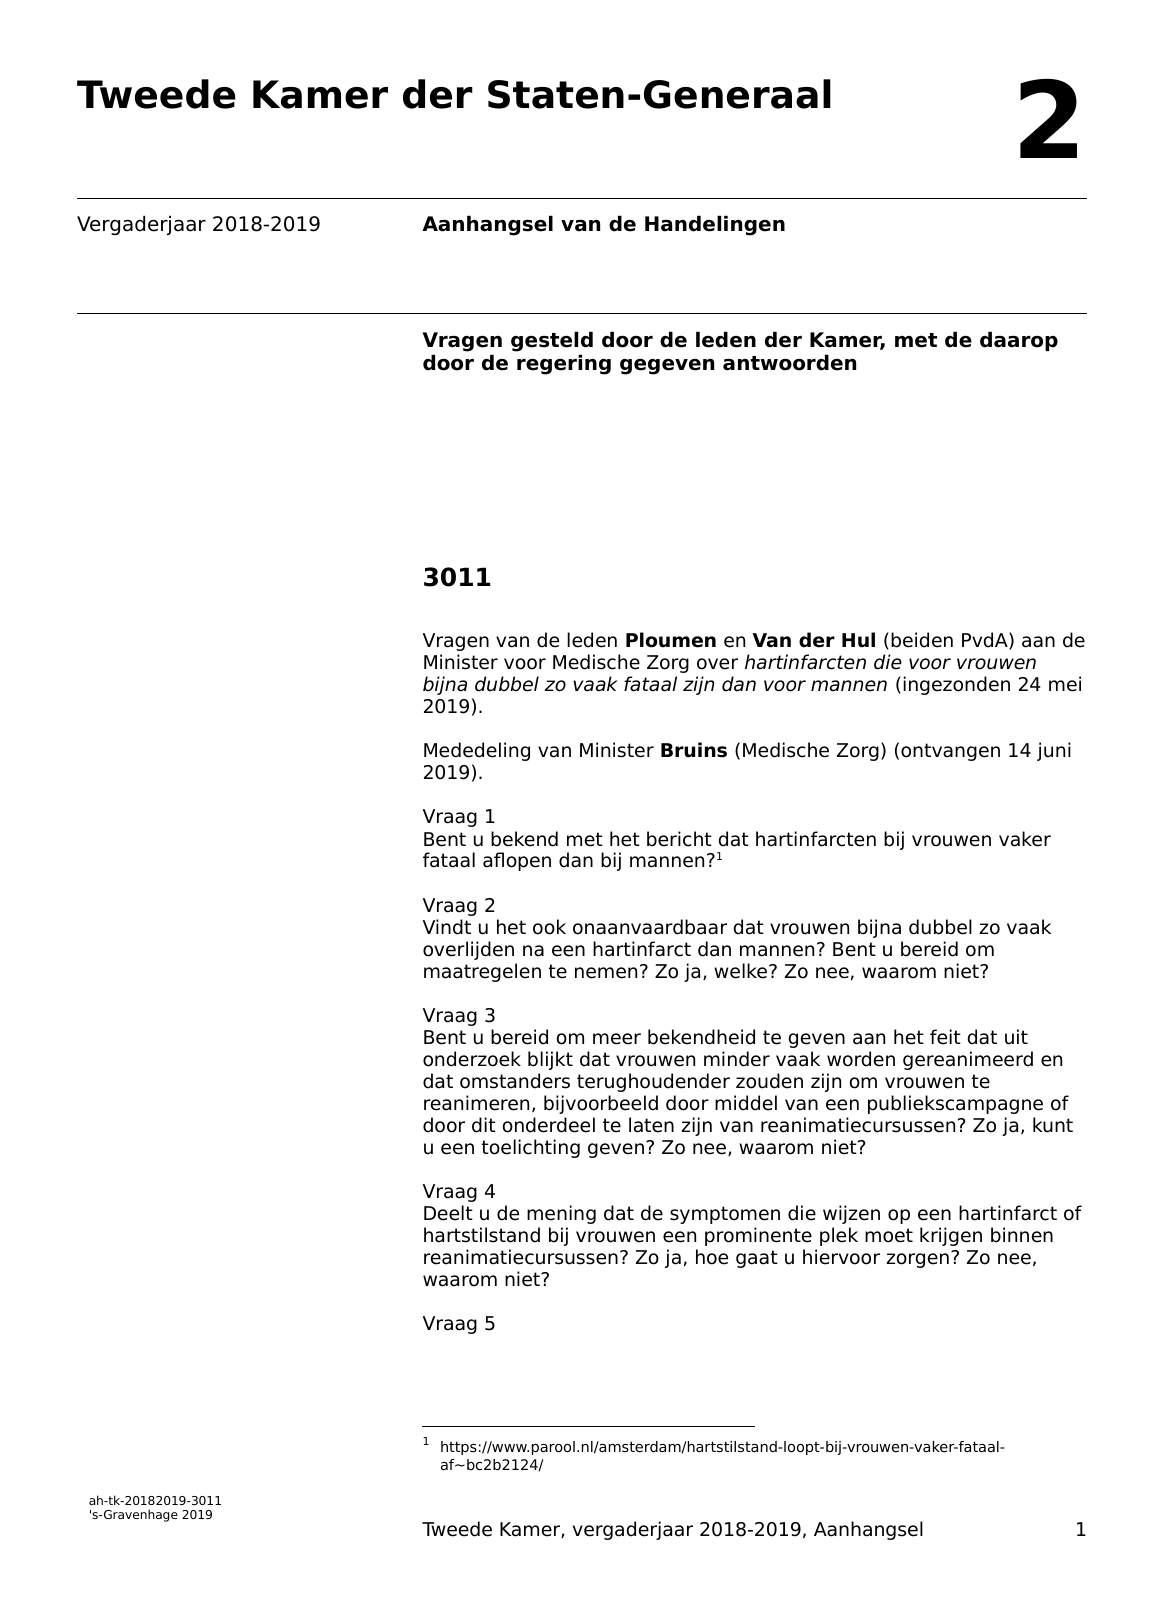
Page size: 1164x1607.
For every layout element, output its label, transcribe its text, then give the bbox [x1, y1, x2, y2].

text Vraag 4 [422, 1181, 1087, 1203]
text Mededeling van Minister Bruins (Medische Zorg) (ontvangen 14 juni 2019). [422, 740, 1087, 784]
table_cell Vragen gesteld door de leden der Kamer, met de daarop door de regering gegeven antwoorden [422, 314, 1087, 375]
table_cell [77, 314, 422, 375]
table_header Tweede Kamer der Staten-Generaal [77, 59, 886, 198]
text Bent u bekend met het bericht dat hartinfarcten bij vrouwen vaker fataal aflopen dan bij mannen? [422, 828, 1087, 872]
text Vindt u het ook onaanvaardbaar dat vrouwen bijna dubbel zo vaak overlijden na een hartinfarct dan mannen? Bent u bereid om maatregelen te nemen? Zo ja, welke? Zo nee, waarom niet? [422, 917, 1087, 982]
text Vraag 3 [422, 1005, 1087, 1027]
text Vraag 1 [422, 806, 1087, 828]
text Vragen van de leden Ploumen en Van der Hul (beiden PvdA) aan de Minister voor Medische Zorg over hartinfarcten die voor vrouwen bijna dubbel zo vaak fataal zijn dan voor mannen (ingezonden 24 mei 2019). [422, 630, 1087, 718]
text Vraag 5 [422, 1313, 1087, 1335]
text Bent u bereid om meer bekendheid te geven aan het feit dat uit onderzoek blijkt dat vrouwen minder vaak worden gereanimeerd en dat omstanders terughoudender zouden zijn om vrouwen te reanimeren, bijvoorbeeld door middel van een publiekscampagne of door dit onderdeel te laten zijn van reanimatiecursussen? Zo ja, kunt u een toelichting geven? Zo nee, waarom niet? [422, 1027, 1087, 1158]
text ah-tk-20182019-3011 [88, 1494, 323, 1508]
text Deelt u de mening dat de symptomen die wijzen op een hartinfarct of hartstilstand bij vrouwen een prominente plek moet krijgen binnen reanimatiecursussen? Zo ja, hoe gaat u hiervoor zorgen? Zo nee, waarom niet? [422, 1203, 1087, 1291]
text Vraag 2 [422, 894, 1087, 917]
text https://www.parool.nl/amsterdam/hartstilstand-loopt-bij-vrouwen-vaker-fataal-af~bc2b2124/ [422, 1435, 1087, 1474]
table_cell Aanhangsel van de Handelingen [422, 199, 1087, 313]
text 3011 [422, 563, 1087, 592]
table_cell Vergaderjaar 2018-2019 [77, 199, 422, 313]
text 's-Gravenhage 2019 [88, 1508, 323, 1522]
table_header 2 [886, 59, 1087, 198]
